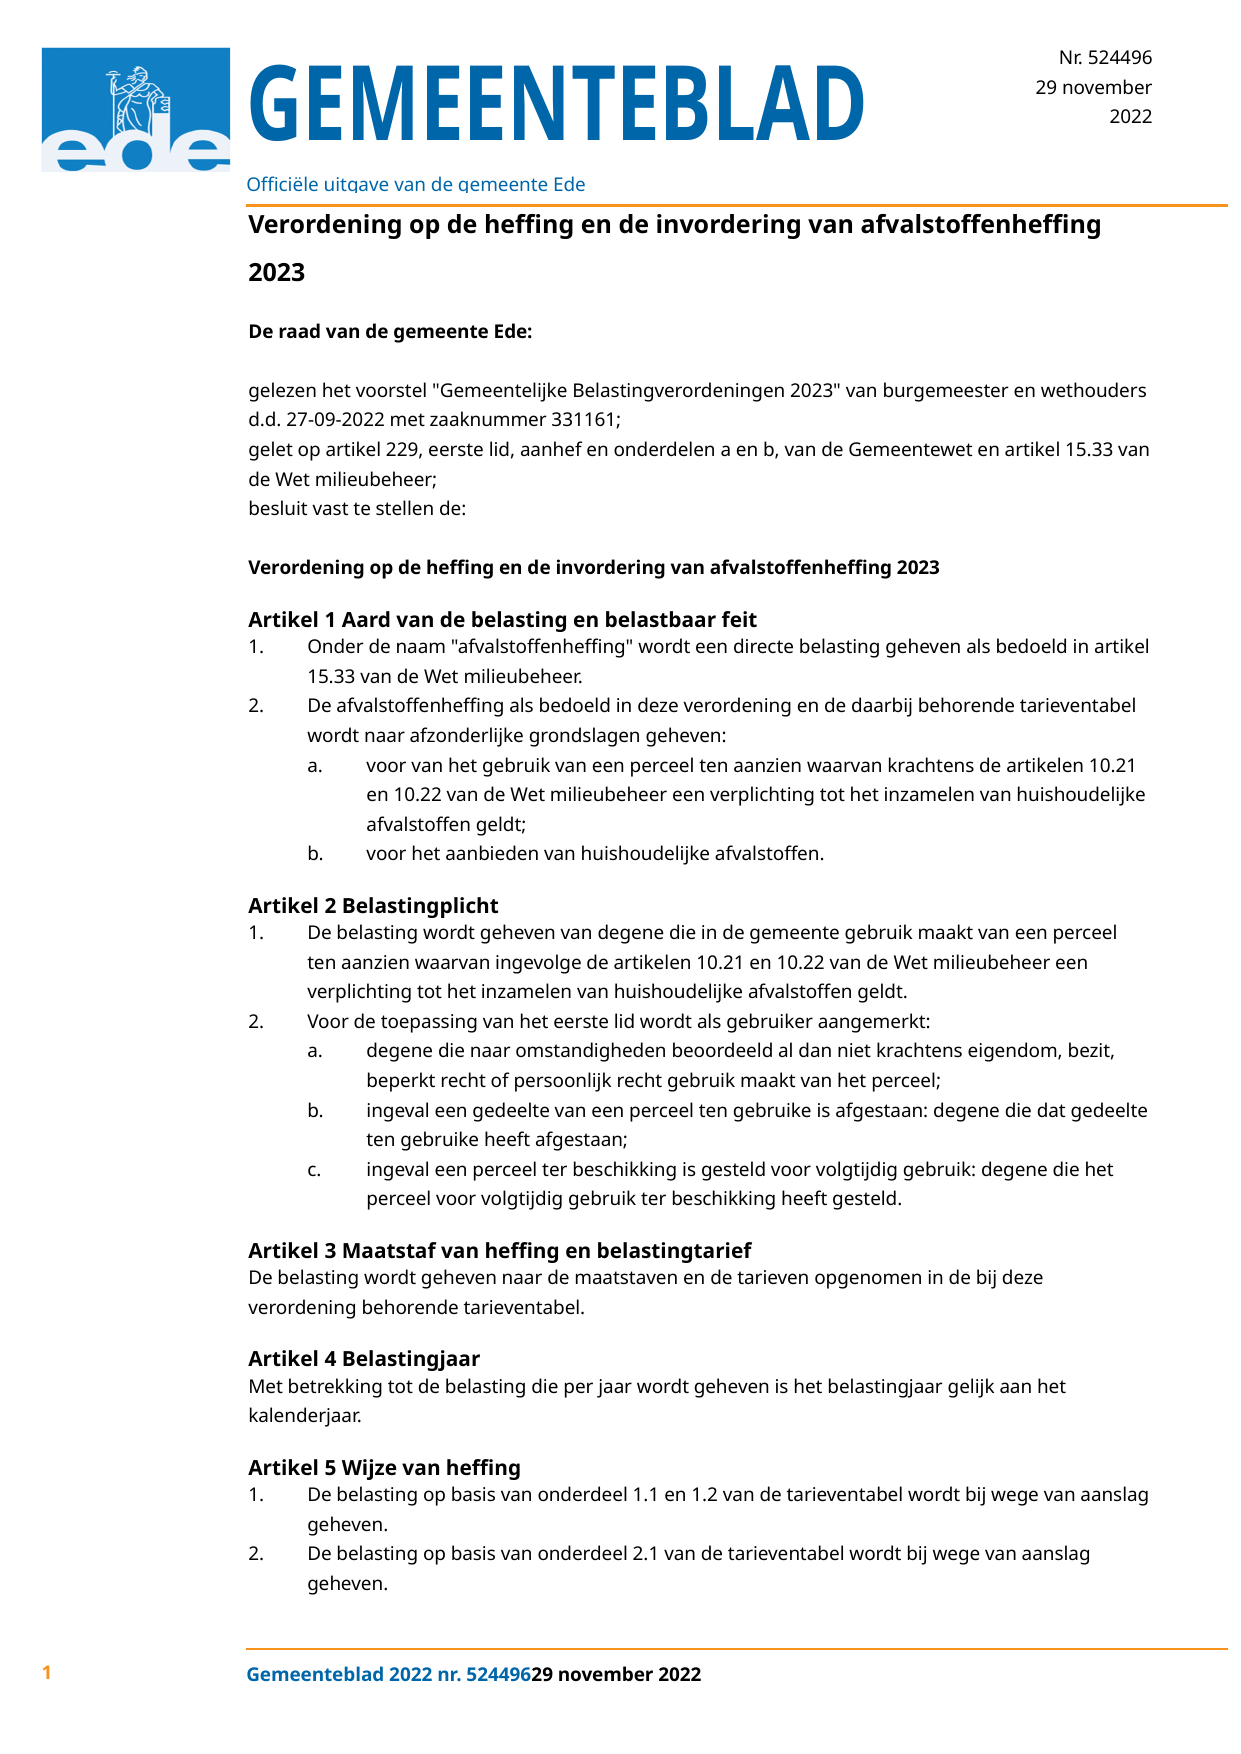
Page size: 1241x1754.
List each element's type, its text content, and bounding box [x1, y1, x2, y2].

text Verordening op de heffing en de invordering van afvalstoffenheffing 2023 [248, 554, 1152, 580]
list De afvalstoffenheffing als bedoeld in deze verordening en de daarbij behorende tarieventabel wordt naar afzonderlijke grondslagen geheven: [248, 693, 1152, 748]
text Artikel 2 Belastingplicht [248, 891, 1152, 919]
picture [41, 47, 231, 172]
list voor van het gebruik van een perceel ten aanzien waarvan krachtens de artikelen 10.21 en 10.22 van de Wet milieubeheer een verplichting tot het inzamelen van huishoudelijke afvalstoffen geldt; [307, 752, 1152, 837]
text Met betrekking tot de belasting die per jaar wordt geheven is het belastingjaar gelijk aan het kalenderjaar. [248, 1373, 1152, 1428]
list degene die naar omstandigheden beoordeeld al dan niet krachtens eigendom, bezit, beperkt recht of persoonlijk recht gebruik maakt van het perceel; [307, 1038, 1152, 1093]
list ingeval een gedeelte van een perceel ten gebruike is afgestaan: degene die dat gedeelte ten gebruike heeft afgestaan; [307, 1097, 1152, 1152]
text gelezen het voorstel "Gemeentelijke Belastingverordeningen 2023" van burgemeester en wethouders d.d. 27-09-2022 met zaaknummer 331161; [248, 377, 1152, 432]
text gelet op artikel 229, eerste lid, aanhef en onderdelen a en b, van de Gemeentewet en artikel 15.33 van de Wet milieubeheer; [248, 436, 1152, 492]
text Artikel 1 Aard van de belasting en belastbaar feit [248, 605, 1152, 633]
list ingeval een perceel ter beschikking is gesteld voor volgtijdig gebruik: degene die het perceel voor volgtijdig gebruik ter beschikking heeft gesteld. [307, 1156, 1152, 1211]
text Artikel 5 Wijze van heffing [248, 1453, 1152, 1481]
text Artikel 4 Belastingjaar [248, 1344, 1152, 1373]
text De belasting wordt geheven naar de maatstaven en de tarieven opgenomen in de bij deze verordening behorende tarieventabel. [248, 1264, 1152, 1320]
text Artikel 3 Maatstaf van heffing en belastingtarief [248, 1236, 1152, 1264]
list voor het aanbieden van huishoudelijke afvalstoffen. [307, 841, 1152, 866]
text De raad van de gemeente Ede: [248, 318, 1152, 344]
list De belasting op basis van onderdeel 1.1 en 1.2 van de tarieventabel wordt bij wege van aanslag geheven. [248, 1481, 1152, 1537]
list Voor de toepassing van het eerste lid wordt als gebruiker aangemerkt: [248, 1008, 1152, 1034]
list De belasting wordt geheven van degene die in de gemeente gebruik maakt van een perceel ten aanzien waarvan ingevolge de artikelen 10.21 en 10.22 van de Wet milieubeheer een verplichting tot het inzamelen van huishoudelijke afvalstoffen geldt. [248, 919, 1152, 1004]
text besluit vast te stellen de: [248, 495, 1152, 521]
text Verordening op de heffing en de invordering van afvalstoffenheffing 2023 [248, 207, 1152, 288]
list Onder de naam "afvalstoffenheffing" wordt een directe belasting geheven als bedoeld in artikel 15.33 van de Wet milieubeheer. [248, 633, 1152, 689]
list De belasting op basis van onderdeel 2.1 van de tarieventabel wordt bij wege van aanslag geheven. [248, 1541, 1152, 1596]
